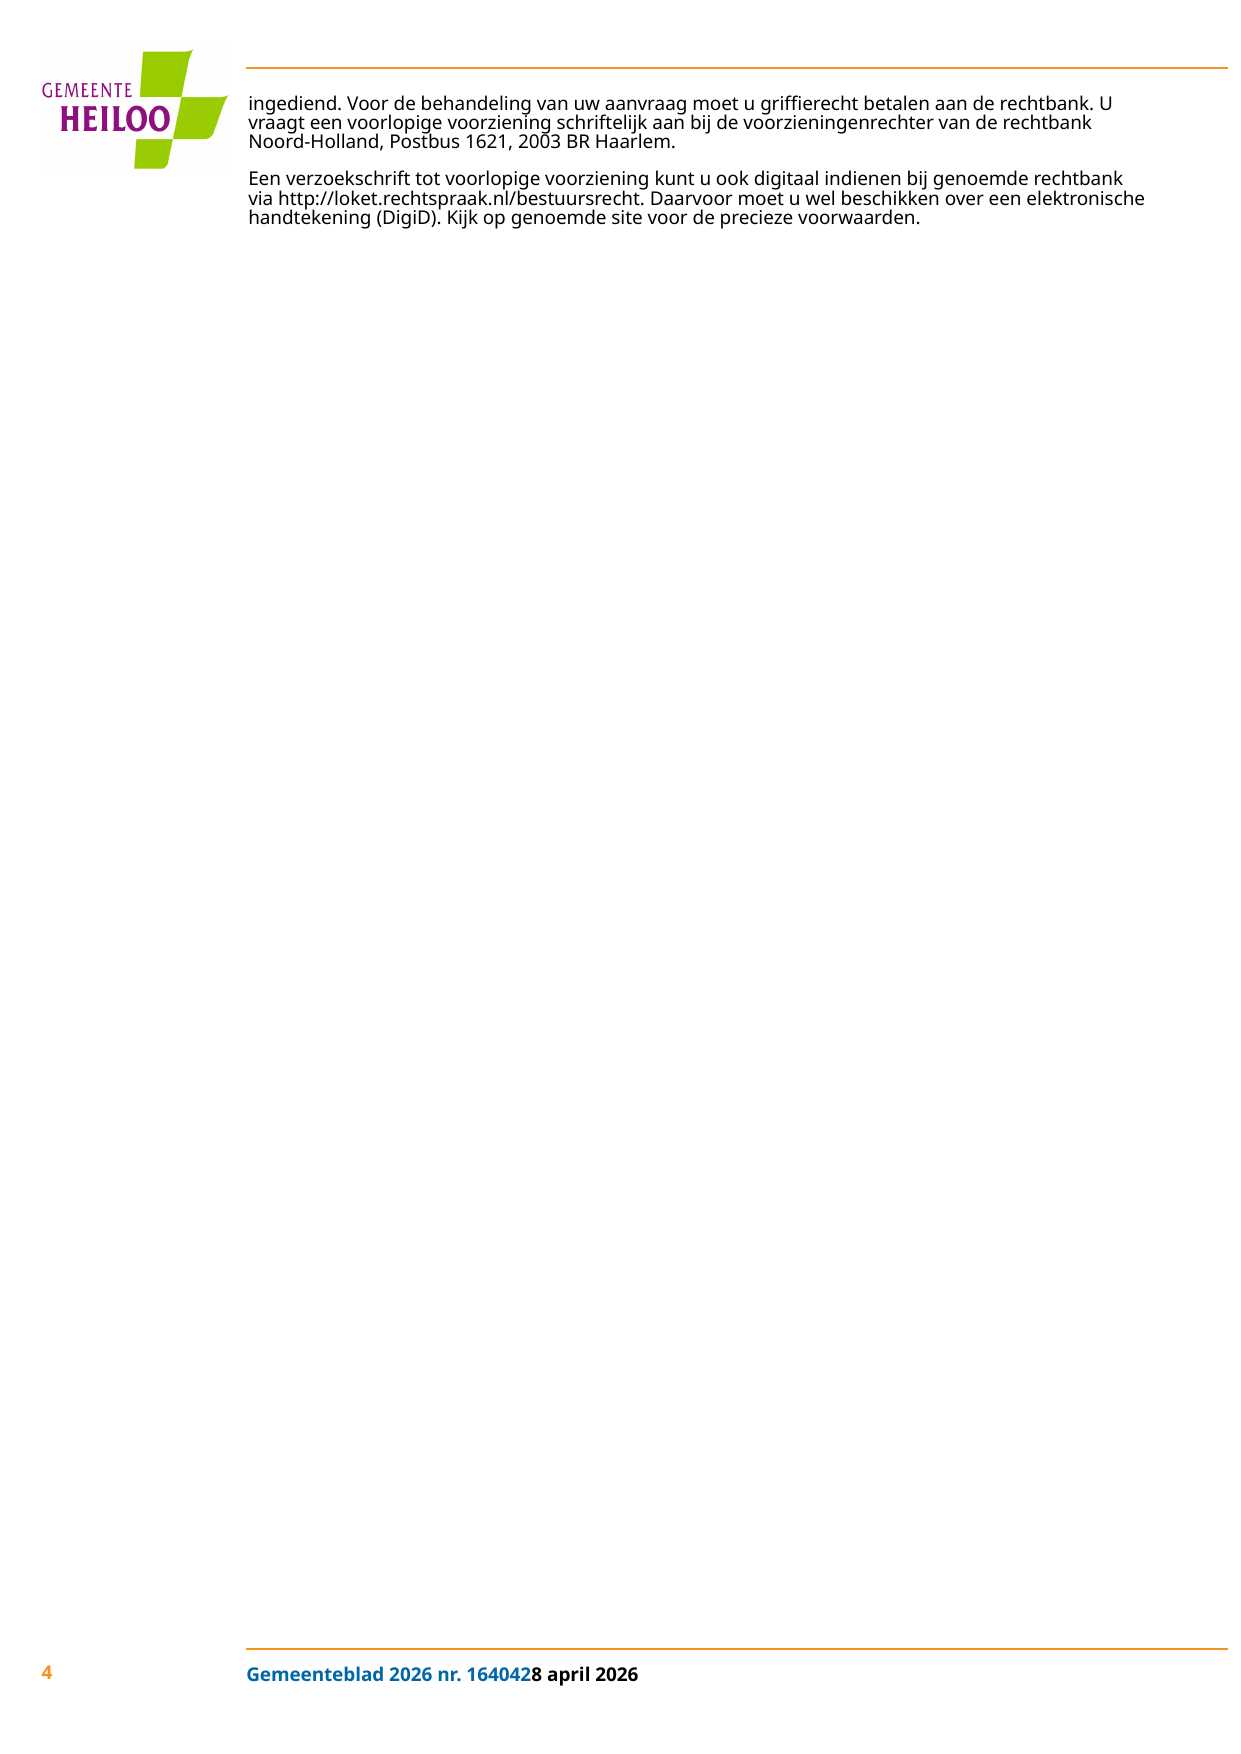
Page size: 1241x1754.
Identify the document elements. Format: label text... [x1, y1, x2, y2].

text Een verzoekschrift tot voorlopige voorziening kunt u ook digitaal indienen bij genoemde rechtbank via http://loket.rechtspraak.nl/bestuursrecht. Daarvoor moet u wel beschikken over een elektronische handtekening (DigiD). Kijk op genoemde site voor de precieze voorwaarden. [248, 170, 1152, 228]
picture [41, 47, 231, 172]
text ingediend. Voor de behandeling van uw aanvraag moet u griffierecht betalen aan de rechtbank. U vraagt een voorlopige voorziening schriftelijk aan bij de voorzieningenrechter van de rechtbank Noord-Holland, Postbus 1621, 2003 BR Haarlem. [248, 95, 1152, 153]
